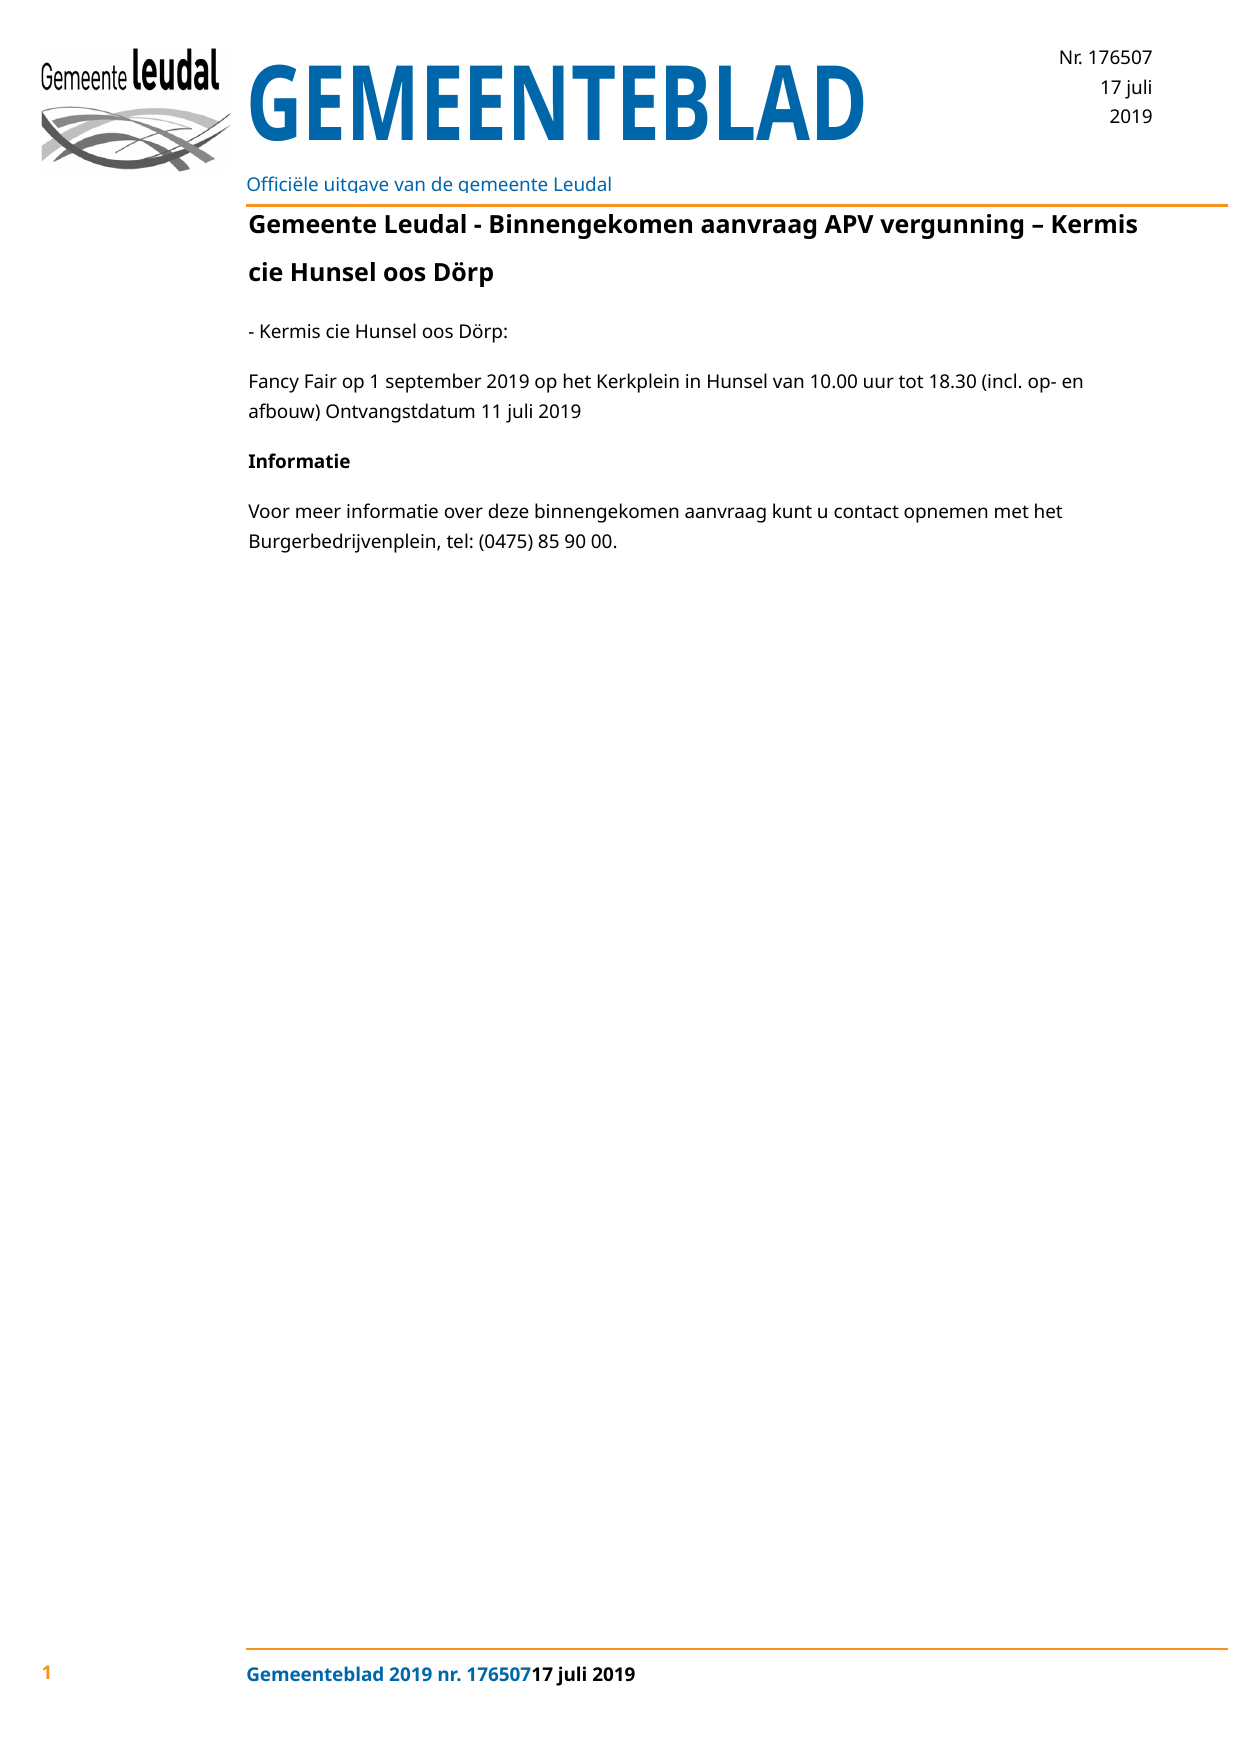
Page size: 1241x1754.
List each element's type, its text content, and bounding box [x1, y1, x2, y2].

text Voor meer informatie over deze binnengekomen aanvraag kunt u contact opnemen met het Burgerbedrijvenplein, tel: (0475) 85 90 00. [248, 499, 1152, 554]
text Fancy Fair op 1 september 2019 op het Kerkplein in Hunsel van 10.00 uur tot 18.30 (incl. op- en afbouw) Ontvangstdatum 11 juli 2019 [248, 368, 1152, 424]
text Informatie [248, 448, 1152, 474]
picture [41, 47, 231, 172]
text - Kermis cie Hunsel oos Dörp: [248, 318, 1152, 344]
text Gemeente Leudal - Binnengekomen aanvraag APV vergunning – Kermis cie Hunsel oos Dörp [248, 207, 1152, 288]
